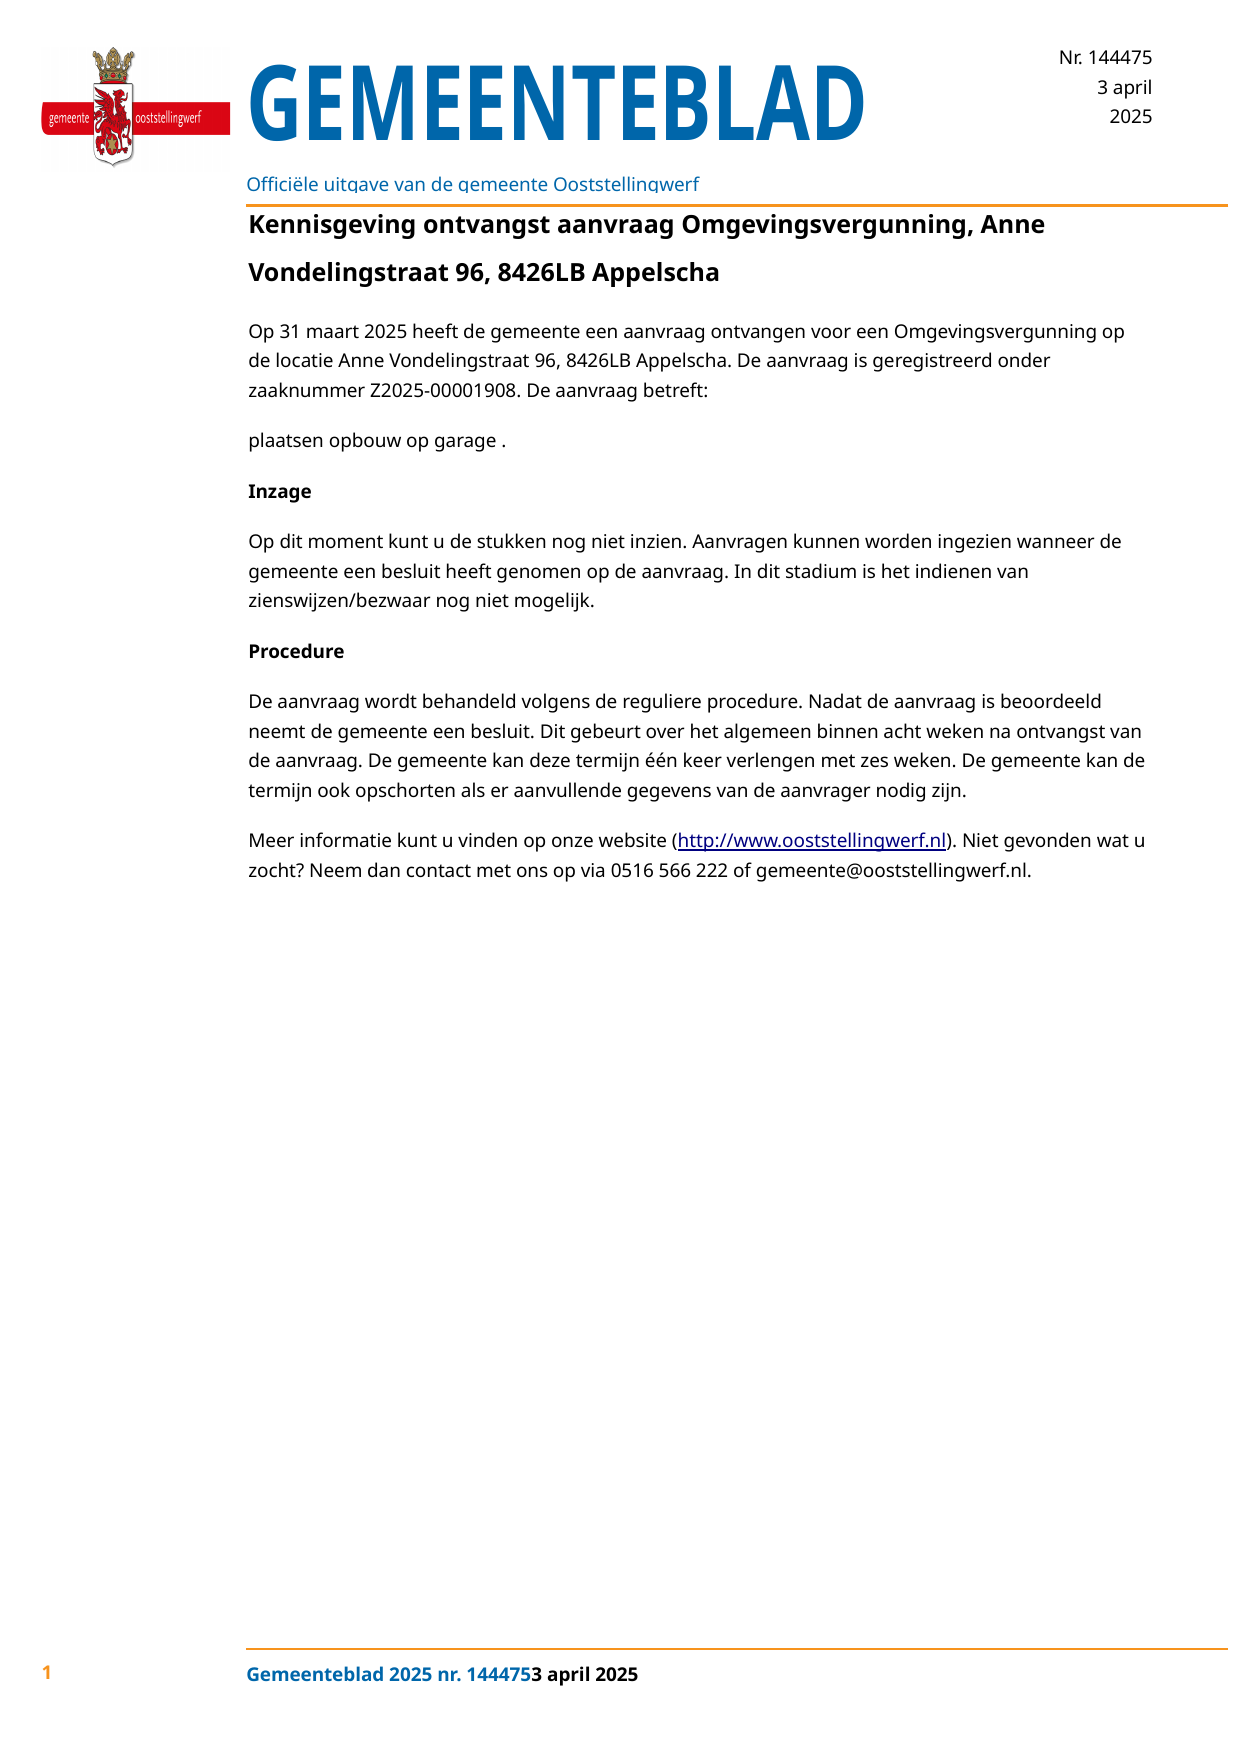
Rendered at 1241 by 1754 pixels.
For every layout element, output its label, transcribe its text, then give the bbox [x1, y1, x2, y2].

text Inzage [248, 478, 1152, 504]
picture [41, 47, 231, 172]
text De aanvraag wordt behandeld volgens de reguliere procedure. Nadat de aanvraag is beoordeeld neemt de gemeente een besluit. Dit gebeurt over het algemeen binnen acht weken na ontvangst van de aanvraag. De gemeente kan deze termijn één keer verlengen met zes weken. De gemeente kan de termijn ook opschorten als er aanvullende gegevens van de aanvrager nodig zijn. [248, 688, 1152, 803]
text plaatsen opbouw op garage . [248, 427, 1152, 453]
text Kennisgeving ontvangst aanvraag Omgevingsvergunning, Anne Vondelingstraat 96, 8426LB Appelscha [248, 207, 1152, 288]
text Meer informatie kunt u vinden op onze website (http://www.ooststellingwerf.nl). Niet gevonden wat u zocht? Neem dan contact met ons op via 0516 566 222 of gemeente@ooststellingwerf.nl. [248, 827, 1152, 883]
text Op 31 maart 2025 heeft de gemeente een aanvraag ontvangen voor een Omgevingsvergunning op de locatie Anne Vondelingstraat 96, 8426LB Appelscha. De aanvraag is geregistreerd onder zaaknummer Z2025-00001908. De aanvraag betreft: [248, 318, 1152, 403]
text Op dit moment kunt u de stukken nog niet inzien. Aanvragen kunnen worden ingezien wanneer de gemeente een besluit heeft genomen op de aanvraag. In dit stadium is het indienen van zienswijzen/bezwaar nog niet mogelijk. [248, 528, 1152, 613]
text Procedure [248, 638, 1152, 664]
